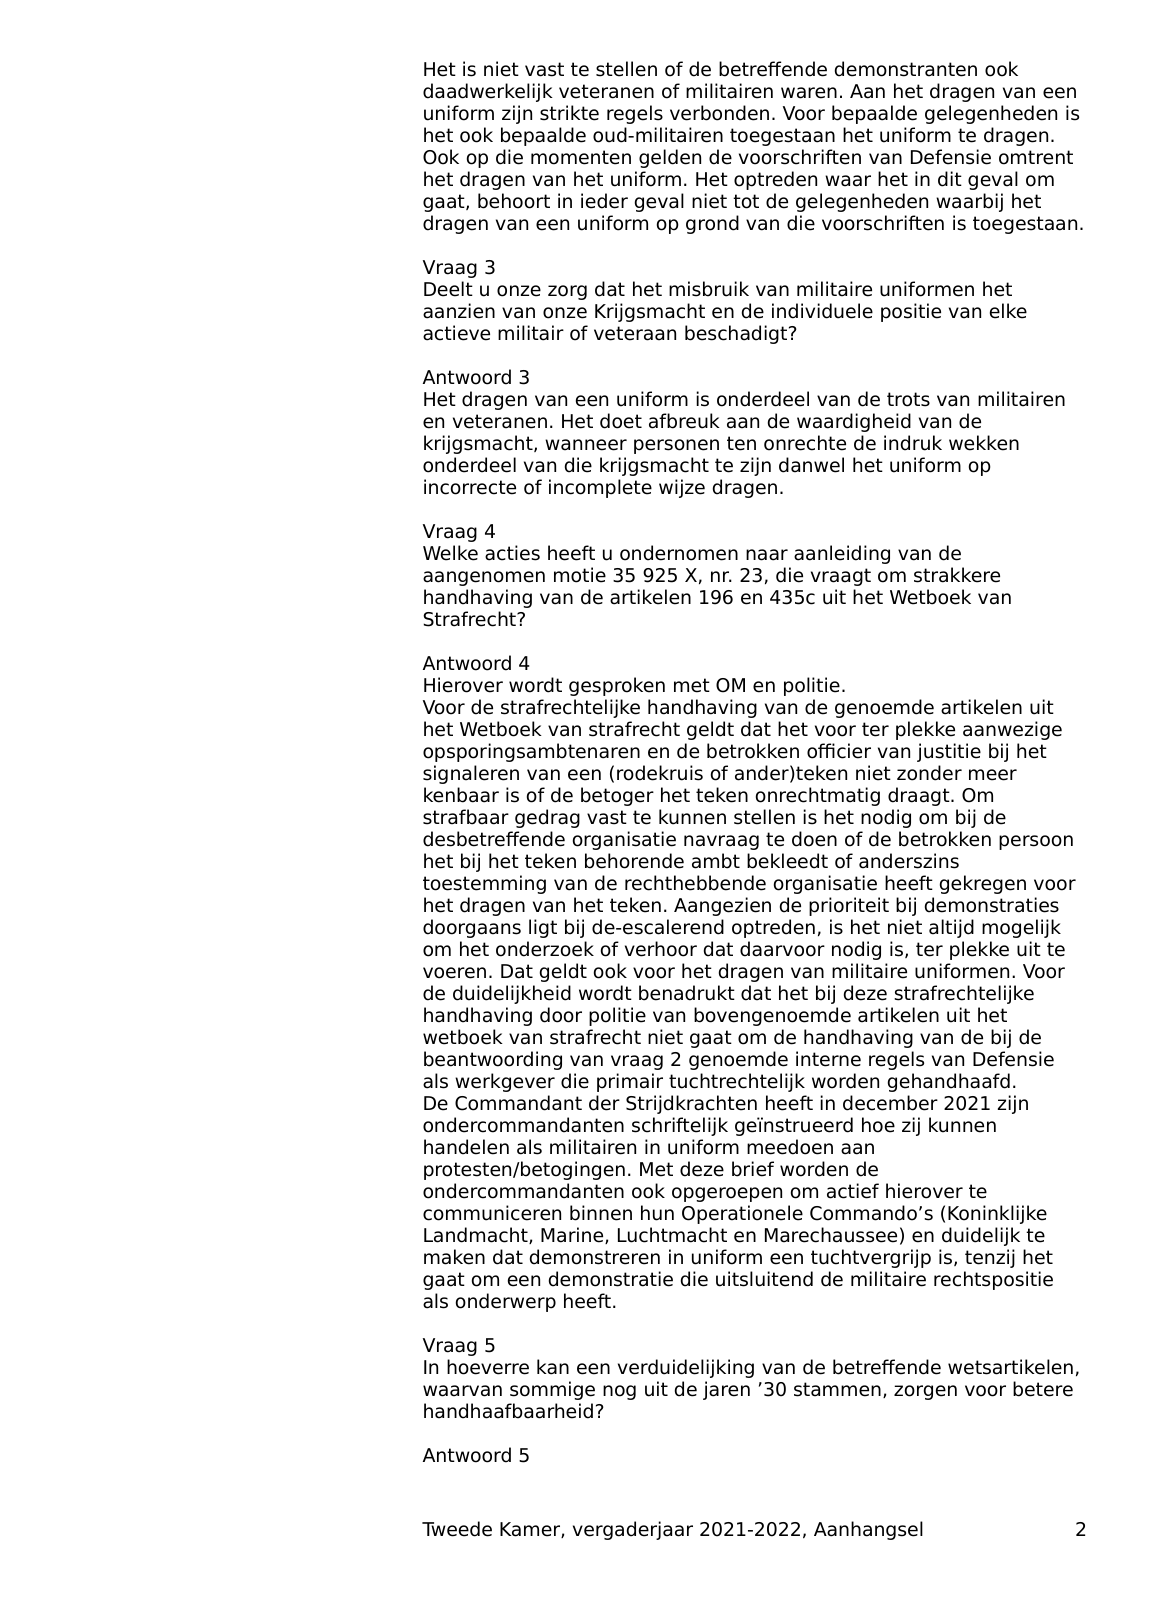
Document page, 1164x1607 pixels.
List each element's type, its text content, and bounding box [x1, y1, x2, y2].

text In hoeverre kan een verduidelijking van de betreffende wetsartikelen, waarvan sommige nog uit de jaren ’30 stammen, zorgen voor betere handhaafbaarheid? [422, 1357, 1087, 1423]
text Vraag 3 [422, 257, 1087, 279]
text Het is niet vast te stellen of de betreffende demonstranten ook daadwerkelijk veteranen of militairen waren. Aan het dragen van een uniform zijn strikte regels verbonden. Voor bepaalde gelegenheden is het ook bepaalde oud-militairen toegestaan het uniform te dragen. Ook op die momenten gelden de voorschriften van Defensie omtrent het dragen van het uniform. Het optreden waar het in dit geval om gaat, behoort in ieder geval niet tot de gelegenheden waarbij het dragen van een uniform op grond van die voorschriften is toegestaan. [422, 59, 1087, 235]
text Hierover wordt gesproken met OM en politie. [422, 675, 1087, 697]
text Vraag 4 [422, 521, 1087, 543]
text Antwoord 3 [422, 367, 1087, 389]
text Deelt u onze zorg dat het misbruik van militaire uniformen het aanzien van onze Krijgsmacht en de individuele positie van elke actieve militair of veteraan beschadigt? [422, 279, 1087, 345]
text Antwoord 5 [422, 1445, 1087, 1467]
text Welke acties heeft u ondernomen naar aanleiding van de aangenomen motie 35 925 X, nr. 23, die vraagt om strakkere handhaving van de artikelen 196 en 435c uit het Wetboek van Strafrecht? [422, 543, 1087, 631]
text Vraag 5 [422, 1335, 1087, 1357]
text Voor de strafrechtelijke handhaving van de genoemde artikelen uit het Wetboek van strafrecht geldt dat het voor ter plekke aanwezige opsporingsambtenaren en de betrokken officier van justitie bij het signaleren van een (rodekruis of ander)teken niet zonder meer kenbaar is of de betoger het teken onrechtmatig draagt. Om strafbaar gedrag vast te kunnen stellen is het nodig om bij de desbetreffende organisatie navraag te doen of de betrokken persoon het bij het teken behorende ambt bekleedt of anderszins toestemming van de rechthebbende organisatie heeft gekregen voor het dragen van het teken. Aangezien de prioriteit bij demonstraties doorgaans ligt bij de-escalerend optreden, is het niet altijd mogelijk om het onderzoek of verhoor dat daarvoor nodig is, ter plekke uit te voeren. Dat geldt ook voor het dragen van militaire uniformen. Voor de duidelijkheid wordt benadrukt dat het bij deze strafrechtelijke handhaving door politie van bovengenoemde artikelen uit het wetboek van strafrecht niet gaat om de handhaving van de bij de beantwoording van vraag 2 genoemde interne regels van Defensie als werkgever die primair tuchtrechtelijk worden gehandhaafd. [422, 697, 1087, 1093]
text De Commandant der Strijdkrachten heeft in december 2021 zijn ondercommandanten schriftelijk geïnstrueerd hoe zij kunnen handelen als militairen in uniform meedoen aan protesten/betogingen. Met deze brief worden de ondercommandanten ook opgeroepen om actief hierover te communiceren binnen hun Operationele Commando’s (Koninklijke Landmacht, Marine, Luchtmacht en Marechaussee) en duidelijk te maken dat demonstreren in uniform een tuchtvergrijp is, tenzij het gaat om een demonstratie die uitsluitend de militaire rechtspositie als onderwerp heeft. [422, 1093, 1087, 1313]
text Antwoord 4 [422, 653, 1087, 675]
text Het dragen van een uniform is onderdeel van de trots van militairen en veteranen. Het doet afbreuk aan de waardigheid van de krijgsmacht, wanneer personen ten onrechte de indruk wekken onderdeel van die krijgsmacht te zijn danwel het uniform op incorrecte of incomplete wijze dragen. [422, 389, 1087, 499]
